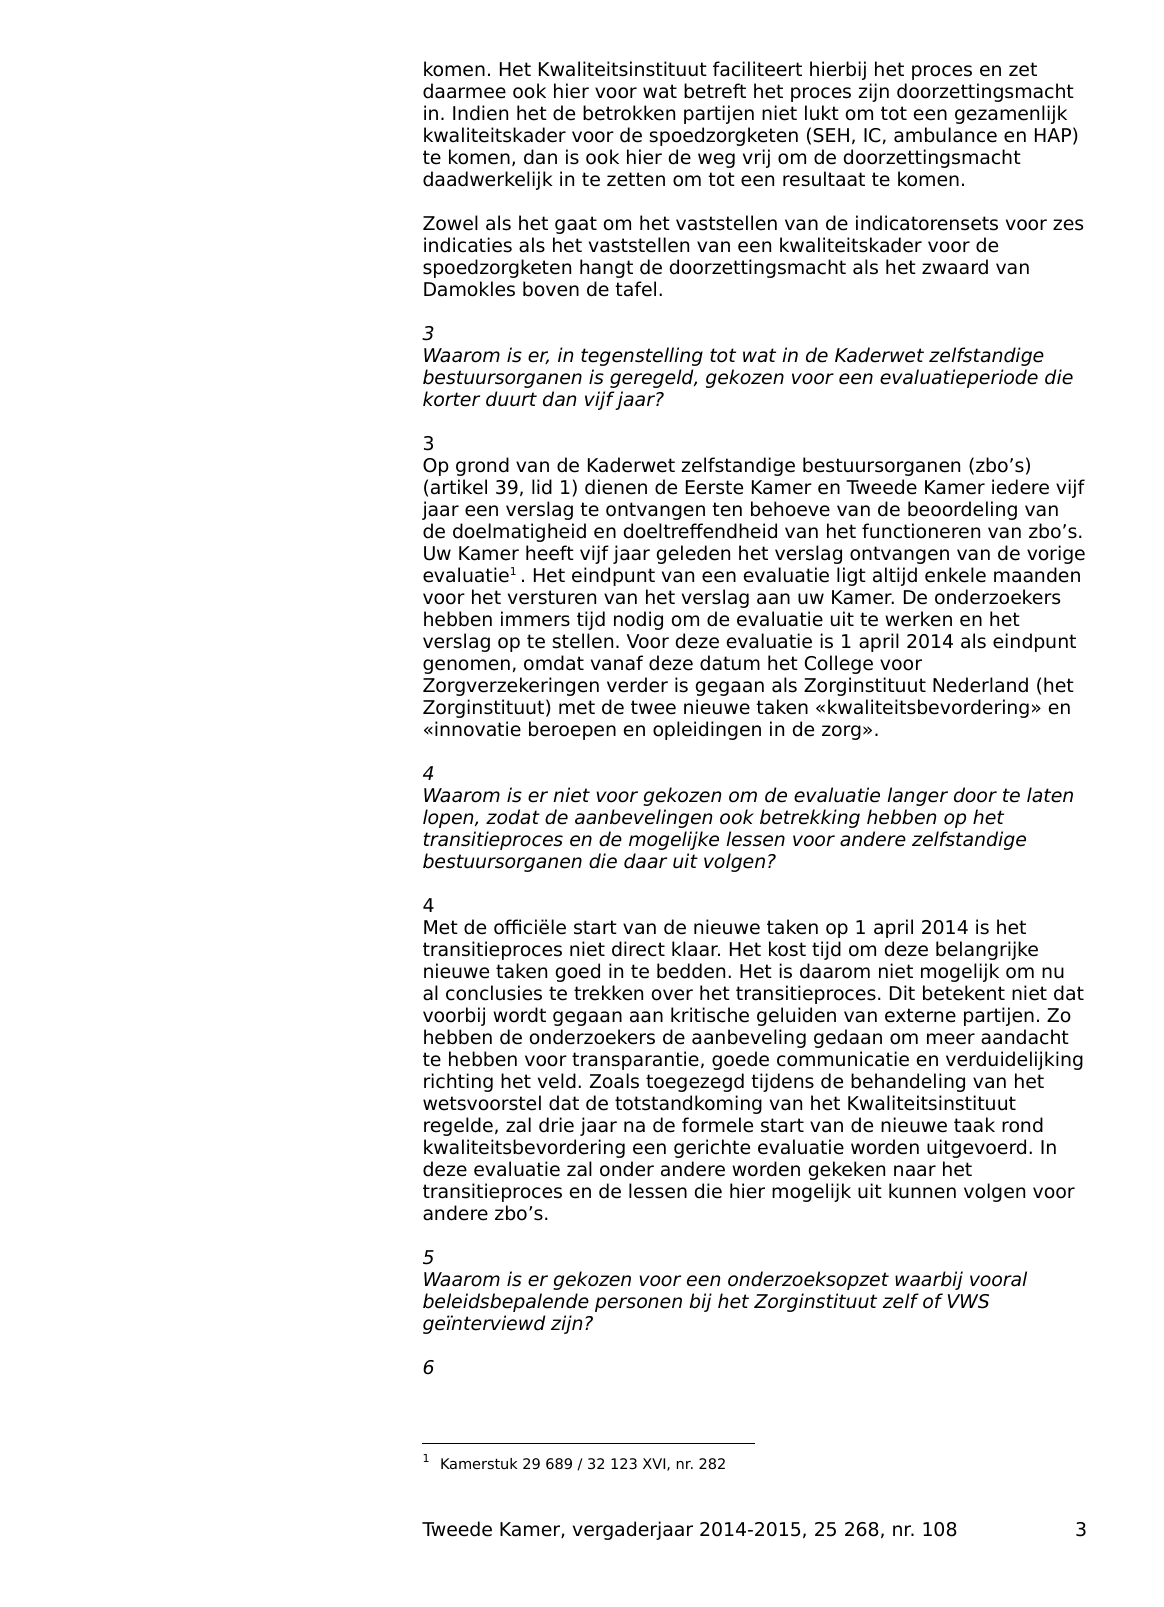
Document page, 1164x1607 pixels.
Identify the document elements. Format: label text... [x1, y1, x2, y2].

text Met de officiële start van de nieuwe taken op 1 april 2014 is het transitieproces niet direct klaar. Het kost tijd om deze belangrijke nieuwe taken goed in te bedden. Het is daarom niet mogelijk om nu al conclusies te trekken over het transitieproces. Dit betekent niet dat voorbij wordt gegaan aan kritische geluiden van externe partijen. Zo hebben de onderzoekers de aanbeveling gedaan om meer aandacht te hebben voor transparantie, goede communicatie en verduidelijking richting het veld. Zoals toegezegd tijdens de behandeling van het wetsvoorstel dat de totstandkoming van het Kwaliteitsinstituut regelde, zal drie jaar na de formele start van de nieuwe taak rond kwaliteitsbevordering een gerichte evaluatie worden uitgevoerd. In deze evaluatie zal onder andere worden gekeken naar het transitieproces en de lessen die hier mogelijk uit kunnen volgen voor andere zbo’s. [422, 917, 1087, 1225]
text 5 [422, 1247, 1087, 1269]
text 6 [422, 1357, 1087, 1379]
text 4 [422, 895, 1087, 917]
text 3 [422, 323, 1087, 345]
text 4 [422, 763, 1087, 785]
text komen. Het Kwaliteitsinstituut faciliteert hierbij het proces en zet daarmee ook hier voor wat betreft het proces zijn doorzettingsmacht in. Indien het de betrokken partijen niet lukt om tot een gezamenlijk kwaliteitskader voor de spoedzorgketen (SEH, IC, ambulance en HAP) te komen, dan is ook hier de weg vrij om de doorzettingsmacht daadwerkelijk in te zetten om tot een resultaat te komen. [422, 59, 1087, 191]
text Zowel als het gaat om het vaststellen van de indicatorensets voor zes indicaties als het vaststellen van een kwaliteitskader voor de spoedzorgketen hangt de doorzettingsmacht als het zwaard van Damokles boven de tafel. [422, 213, 1087, 301]
text Waarom is er niet voor gekozen om de evaluatie langer door te laten lopen, zodat de aanbevelingen ook betrekking hebben op het transitieproces en de mogelijke lessen voor andere zelfstandige bestuursorganen die daar uit volgen? [422, 785, 1087, 873]
text Kamerstuk 29 689 / 32 123 XVI, nr. 282 [422, 1452, 1087, 1474]
text Waarom is er gekozen voor een onderzoeksopzet waarbij vooral beleidsbepalende personen bij het Zorginstituut zelf of VWS geïnterviewd zijn? [422, 1269, 1087, 1335]
text 3 [422, 433, 1087, 455]
text Op grond van de Kaderwet zelfstandige bestuursorganen (zbo’s) (artikel 39, lid 1) dienen de Eerste Kamer en Tweede Kamer iedere vijf jaar een verslag te ontvangen ten behoeve van de beoordeling van de doelmatigheid en doeltreffendheid van het functioneren van zbo’s. Uw Kamer heeft vijf jaar geleden het verslag ontvangen van de vorige evaluatie. Het eindpunt van een evaluatie ligt altijd enkele maanden voor het versturen van het verslag aan uw Kamer. De onderzoekers hebben immers tijd nodig om de evaluatie uit te werken en het verslag op te stellen. Voor deze evaluatie is 1 april 2014 als eindpunt genomen, omdat vanaf deze datum het College voor Zorgverzekeringen verder is gegaan als Zorginstituut Nederland (het Zorginstituut) met de twee nieuwe taken «kwaliteitsbevordering» en «innovatie beroepen en opleidingen in de zorg». [422, 455, 1087, 741]
text Waarom is er, in tegenstelling tot wat in de Kaderwet zelfstandige bestuursorganen is geregeld, gekozen voor een evaluatieperiode die korter duurt dan vijf jaar? [422, 345, 1087, 411]
